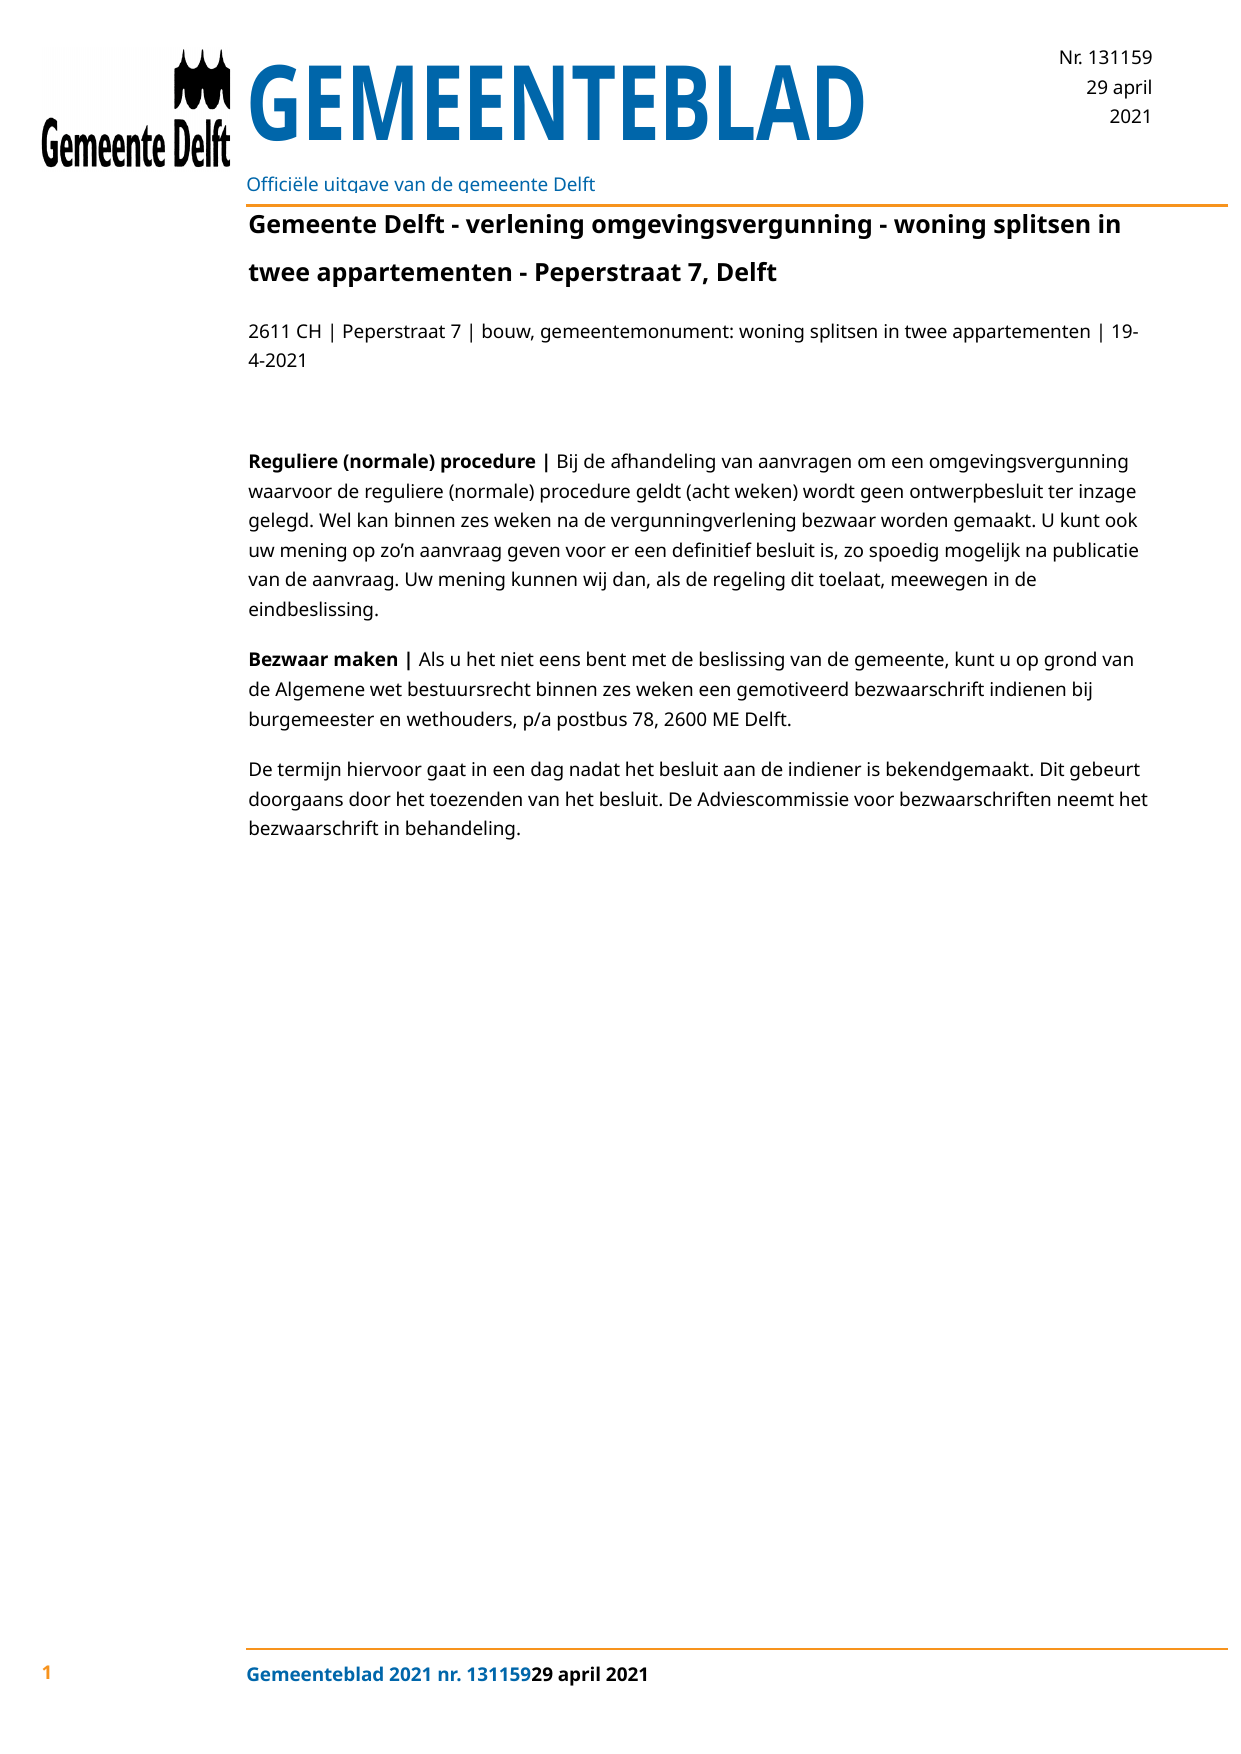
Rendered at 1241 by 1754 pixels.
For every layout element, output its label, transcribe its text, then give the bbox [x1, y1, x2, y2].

text Reguliere (normale) procedure | Bij de afhandeling van aanvragen om een omgevingsvergunning waarvoor de reguliere (normale) procedure geldt (acht weken) wordt geen ontwerpbesluit ter inzage gelegd. Wel kan binnen zes weken na de vergunningverlening bezwaar worden gemaakt. U kunt ook uw mening op zo’n aanvraag geven voor er een definitief besluit is, zo spoedig mogelijk na publicatie van de aanvraag. Uw mening kunnen wij dan, als de regeling dit toelaat, meewegen in de eindbeslissing. [248, 448, 1152, 622]
text De termijn hiervoor gaat in een dag nadat het besluit aan de indiener is bekendgemaakt. Dit gebeurt doorgaans door het toezenden van het besluit. De Adviescommissie voor bezwaarschriften neemt het bezwaarschrift in behandeling. [248, 756, 1152, 841]
text Bezwaar maken | Als u het niet eens bent met de beslissing van de gemeente, kunt u op grond van de Algemene wet bestuursrecht binnen zes weken een gemotiveerd bezwaarschrift indienen bij burgemeester en wethouders, p/a postbus 78, 2600 ME Delft. [248, 647, 1152, 732]
text 2611 CH | Peperstraat 7 | bouw, gemeentemonument: woning splitsen in twee appartementen | 19-4-2021 [248, 318, 1152, 373]
picture [41, 47, 231, 172]
text Gemeente Delft - verlening omgevingsvergunning - woning splitsen in twee appartementen - Peperstraat 7, Delft [248, 207, 1152, 288]
